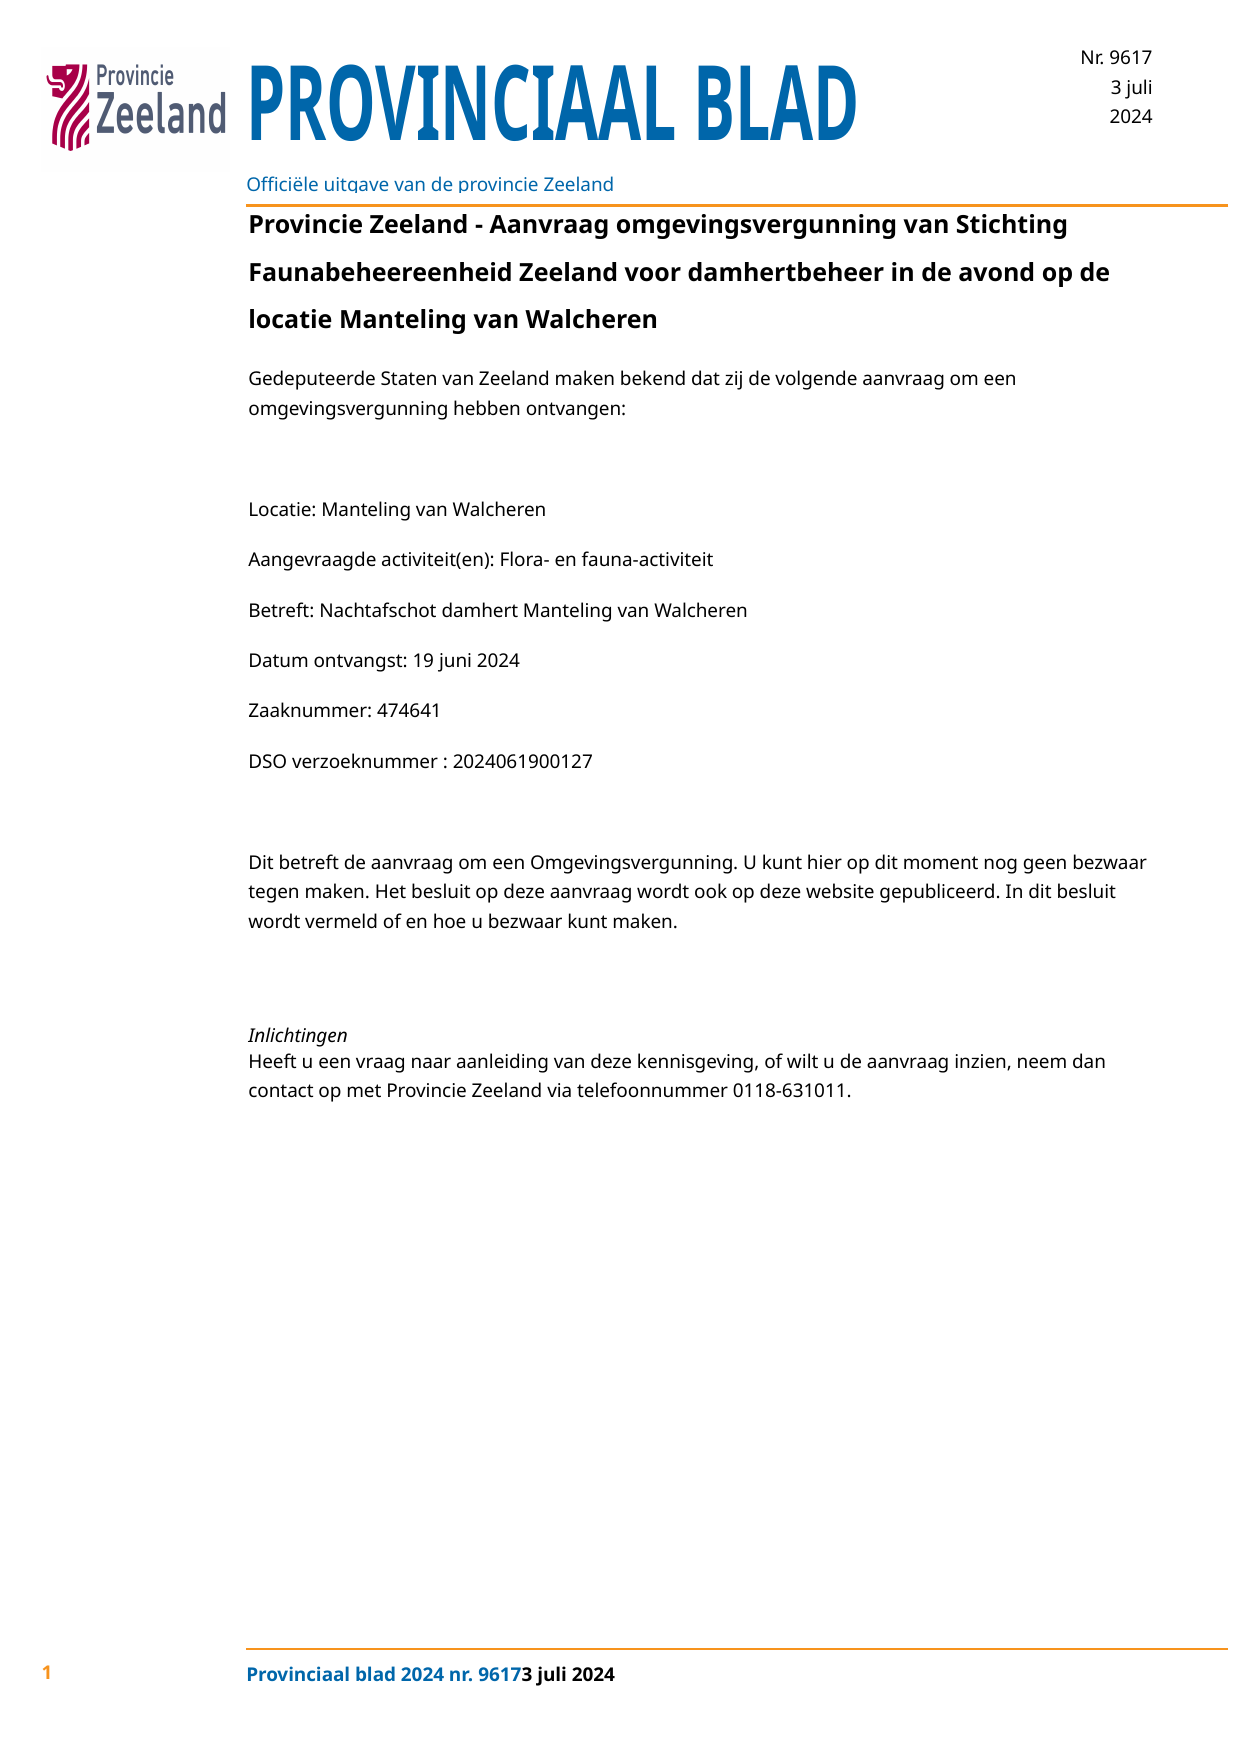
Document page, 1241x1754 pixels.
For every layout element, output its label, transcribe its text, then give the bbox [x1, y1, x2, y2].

text Provincie Zeeland - Aanvraag omgevingsvergunning van Stichting Faunabeheereenheid Zeeland voor damhertbeheer in de avond op de locatie Manteling van Walcheren [248, 207, 1152, 336]
text Aangevraagde activiteit(en): Flora- en fauna-activiteit [248, 546, 1152, 572]
text Dit betreft de aanvraag om een Omgevingsvergunning. U kunt hier op dit moment nog geen bezwaar tegen maken. Het besluit op deze aanvraag wordt ook op deze website gepubliceerd. In dit besluit wordt vermeld of en hoe u bezwaar kunt maken. [248, 849, 1152, 934]
text DSO verzoeknummer : 2024061900127 [248, 748, 1152, 774]
text Datum ontvangst: 19 juni 2024 [248, 647, 1152, 673]
text Gedeputeerde Staten van Zeeland maken bekend dat zij de volgende aanvraag om een omgevingsvergunning hebben ontvangen: [248, 366, 1152, 421]
text Zaaknummer: 474641 [248, 698, 1152, 723]
text Inlichtingen [248, 1022, 1152, 1048]
picture [41, 47, 231, 172]
text Locatie: Manteling van Walcheren [248, 496, 1152, 522]
text Heeft u een vraag naar aanleiding van deze kennisgeving, of wilt u de aanvraag inzien, neem dan contact op met Provincie Zeeland via telefoonnummer 0118-631011. [248, 1048, 1152, 1103]
text Betreft: Nachtafschot damhert Manteling van Walcheren [248, 597, 1152, 622]
